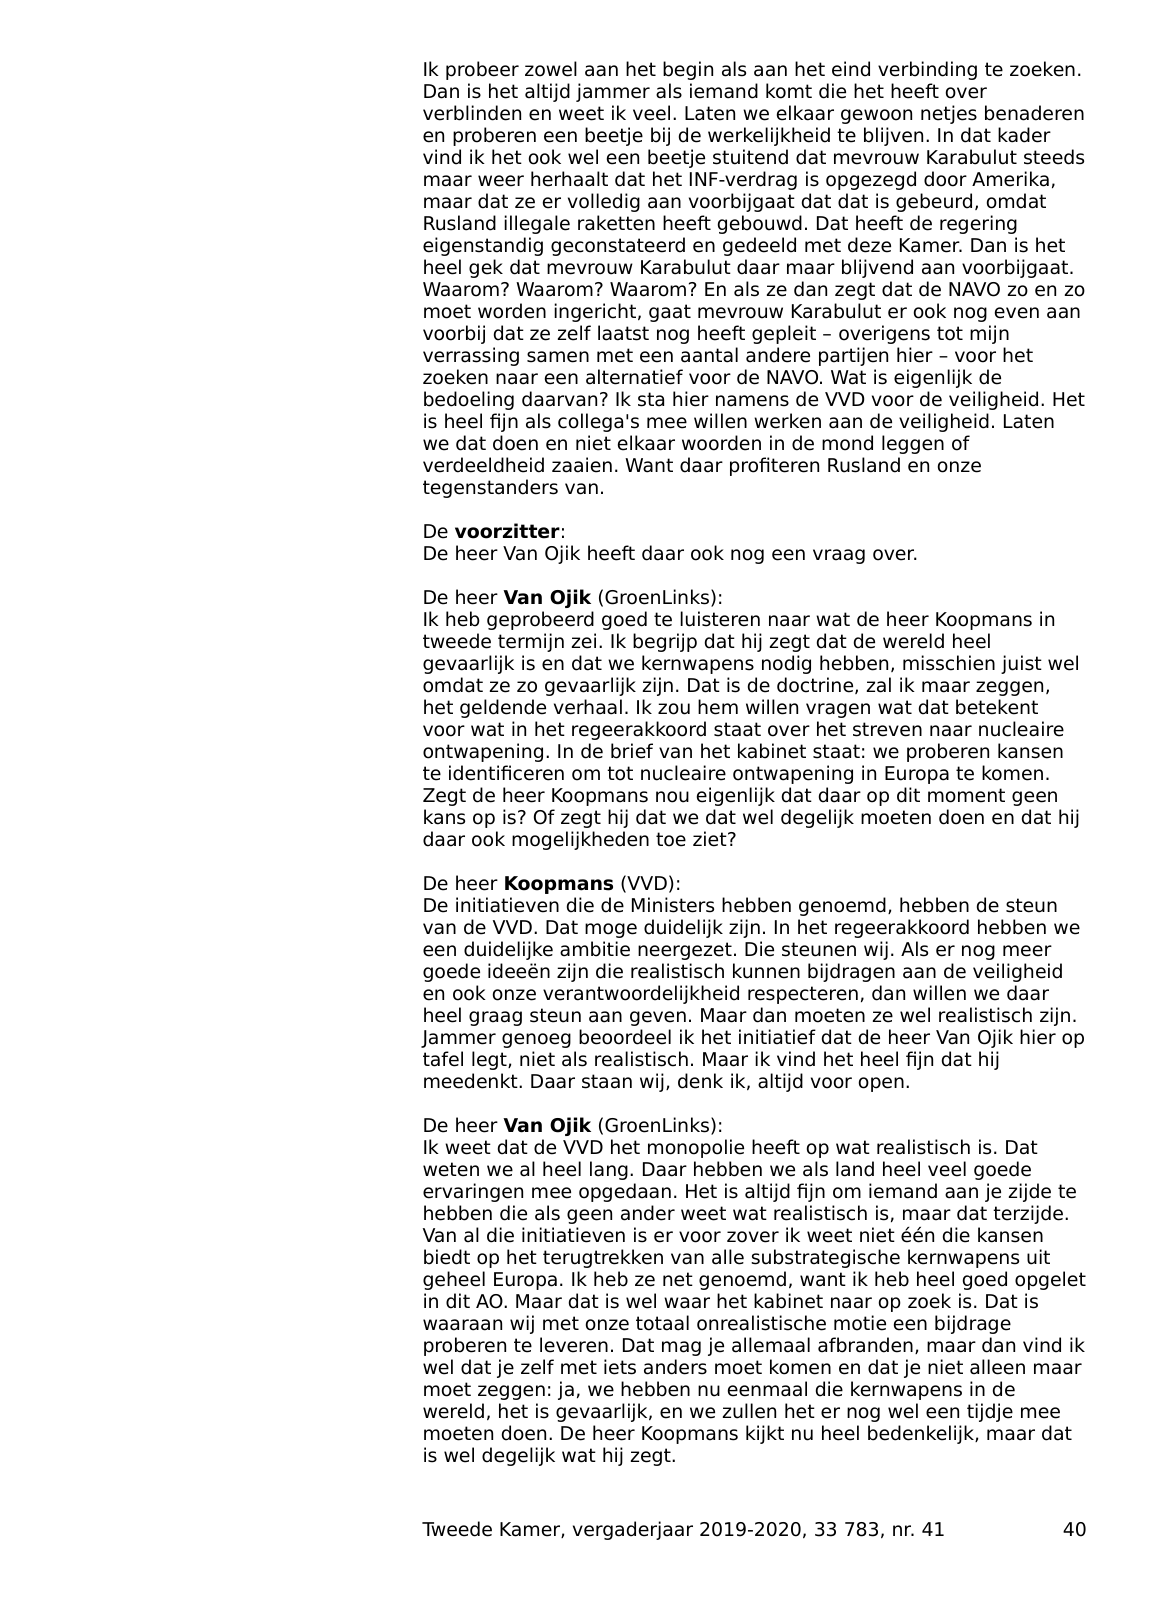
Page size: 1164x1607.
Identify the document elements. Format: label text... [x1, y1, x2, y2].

text De initiatieven die de Ministers hebben genoemd, hebben de steun van de VVD. Dat moge duidelijk zijn. In het regeerakkoord hebben we een duidelijke ambitie neergezet. Die steunen wij. Als er nog meer goede ideeën zijn die realistisch kunnen bijdragen aan de veiligheid en ook onze verantwoordelijkheid respecteren, dan willen we daar heel graag steun aan geven. Maar dan moeten ze wel realistisch zijn. Jammer genoeg beoordeel ik het initiatief dat de heer Van Ojik hier op tafel legt, niet als realistisch. Maar ik vind het heel fijn dat hij meedenkt. Daar staan wij, denk ik, altijd voor open. [422, 895, 1087, 1093]
text De heer Van Ojik heeft daar ook nog een vraag over. [422, 543, 1087, 565]
text De heer Koopmans (VVD): [422, 873, 1087, 895]
text De heer Van Ojik (GroenLinks): [422, 587, 1087, 609]
text Ik weet dat de VVD het monopolie heeft op wat realistisch is. Dat weten we al heel lang. Daar hebben we als land heel veel goede ervaringen mee opgedaan. Het is altijd fijn om iemand aan je zijde te hebben die als geen ander weet wat realistisch is, maar dat terzijde. Van al die initiatieven is er voor zover ik weet niet één die kansen biedt op het terugtrekken van alle substrategische kernwapens uit geheel Europa. Ik heb ze net genoemd, want ik heb heel goed opgelet in dit AO. Maar dat is wel waar het kabinet naar op zoek is. Dat is waaraan wij met onze totaal onrealistische motie een bijdrage proberen te leveren. Dat mag je allemaal afbranden, maar dan vind ik wel dat je zelf met iets anders moet komen en dat je niet alleen maar moet zeggen: ja, we hebben nu eenmaal die kernwapens in de wereld, het is gevaarlijk, en we zullen het er nog wel een tijdje mee moeten doen. De heer Koopmans kijkt nu heel bedenkelijk, maar dat is wel degelijk wat hij zegt. [422, 1137, 1087, 1467]
text Ik heb geprobeerd goed te luisteren naar wat de heer Koopmans in tweede termijn zei. Ik begrijp dat hij zegt dat de wereld heel gevaarlijk is en dat we kernwapens nodig hebben, misschien juist wel omdat ze zo gevaarlijk zijn. Dat is de doctrine, zal ik maar zeggen, het geldende verhaal. Ik zou hem willen vragen wat dat betekent voor wat in het regeerakkoord staat over het streven naar nucleaire ontwapening. In de brief van het kabinet staat: we proberen kansen te identificeren om tot nucleaire ontwapening in Europa te komen. Zegt de heer Koopmans nou eigenlijk dat daar op dit moment geen kans op is? Of zegt hij dat we dat wel degelijk moeten doen en dat hij daar ook mogelijkheden toe ziet? [422, 609, 1087, 851]
text De voorzitter: [422, 521, 1087, 543]
text De heer Van Ojik (GroenLinks): [422, 1115, 1087, 1137]
text Ik probeer zowel aan het begin als aan het eind verbinding te zoeken. Dan is het altijd jammer als iemand komt die het heeft over verblinden en weet ik veel. Laten we elkaar gewoon netjes benaderen en proberen een beetje bij de werkelijkheid te blijven. In dat kader vind ik het ook wel een beetje stuitend dat mevrouw Karabulut steeds maar weer herhaalt dat het INF-verdrag is opgezegd door Amerika, maar dat ze er volledig aan voorbijgaat dat dat is gebeurd, omdat Rusland illegale raketten heeft gebouwd. Dat heeft de regering eigenstandig geconstateerd en gedeeld met deze Kamer. Dan is het heel gek dat mevrouw Karabulut daar maar blijvend aan voorbijgaat. Waarom? Waarom? Waarom? En als ze dan zegt dat de NAVO zo en zo moet worden ingericht, gaat mevrouw Karabulut er ook nog even aan voorbij dat ze zelf laatst nog heeft gepleit – overigens tot mijn verrassing samen met een aantal andere partijen hier – voor het zoeken naar een alternatief voor de NAVO. Wat is eigenlijk de bedoeling daarvan? Ik sta hier namens de VVD voor de veiligheid. Het is heel fijn als collega's mee willen werken aan de veiligheid. Laten we dat doen en niet elkaar woorden in de mond leggen of verdeeldheid zaaien. Want daar profiteren Rusland en onze tegenstanders van. [422, 59, 1087, 499]
